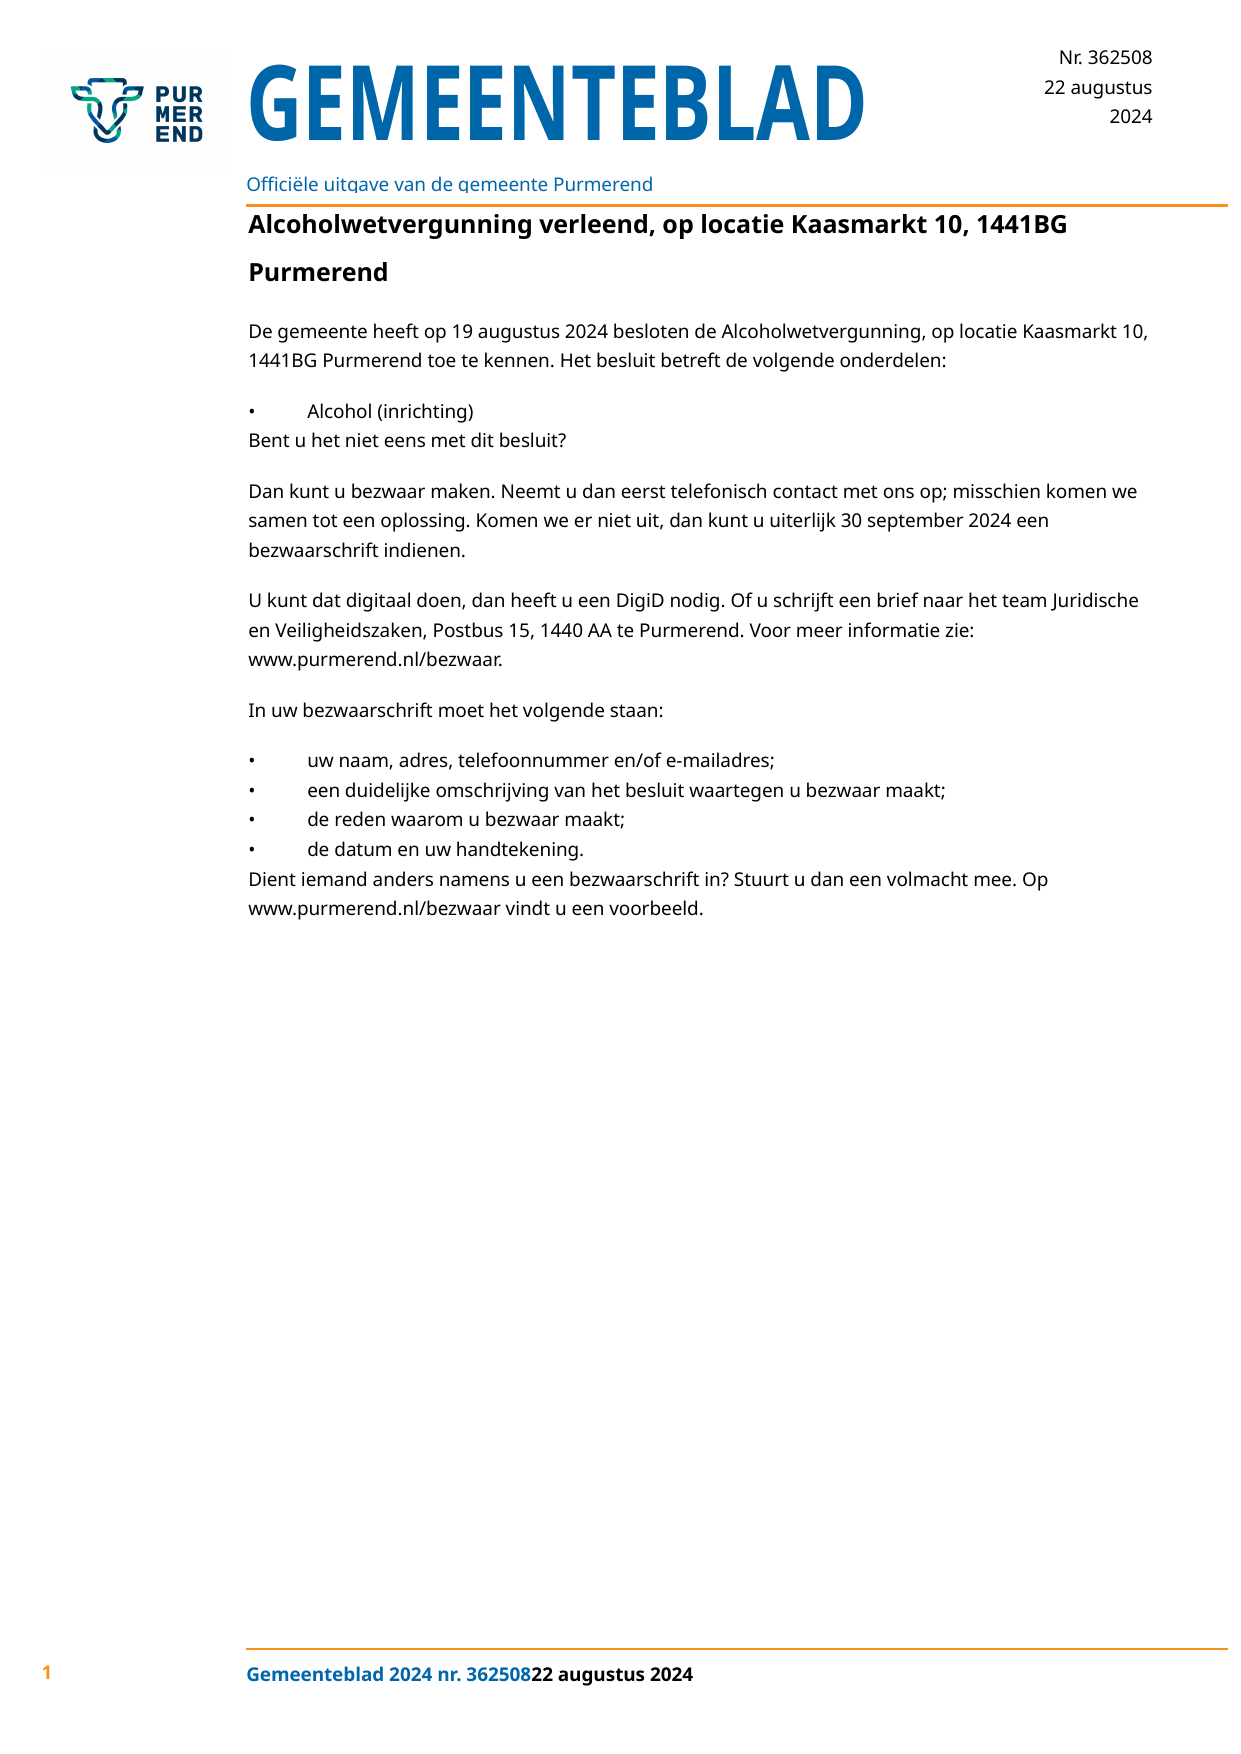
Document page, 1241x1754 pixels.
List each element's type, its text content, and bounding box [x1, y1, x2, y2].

text Bent u het niet eens met dit besluit? [248, 427, 1152, 453]
text Dan kunt u bezwaar maken. Neemt u dan eerst telefonisch contact met ons op; misschien komen we samen tot een oplossing. Komen we er niet uit, dan kunt u uiterlijk 30 september 2024 een bezwaarschrift indienen. [248, 478, 1152, 563]
text Dient iemand anders namens u een bezwaarschrift in? Stuurt u dan een volmacht mee. Op www.purmerend.nl/bezwaar vindt u een voorbeeld. [248, 866, 1152, 921]
list de reden waarom u bezwaar maakt; [248, 807, 1152, 832]
text U kunt dat digitaal doen, dan heeft u een DigiD nodig. Of u schrijft een brief naar het team Juridische en Veiligheidszaken, Postbus 15, 1440 AA te Purmerend. Voor meer informatie zie: www.purmerend.nl/bezwaar. [248, 587, 1152, 672]
text De gemeente heeft op 19 augustus 2024 besloten de Alcoholwetvergunning, op locatie Kaasmarkt 10, 1441BG Purmerend toe te kennen. Het besluit betreft de volgende onderdelen: [248, 318, 1152, 373]
list de datum en uw handtekening. [248, 836, 1152, 862]
list een duidelijke omschrijving van het besluit waartegen u bezwaar maakt; [248, 777, 1152, 803]
text Alcoholwetvergunning verleend, op locatie Kaasmarkt 10, 1441BG Purmerend [248, 207, 1152, 288]
picture [41, 47, 231, 172]
list uw naam, adres, telefoonnummer en/of e-mailadres; [248, 747, 1152, 773]
list Alcohol (inrichting) [248, 398, 1152, 424]
text In uw bezwaarschrift moet het volgende staan: [248, 697, 1152, 723]
